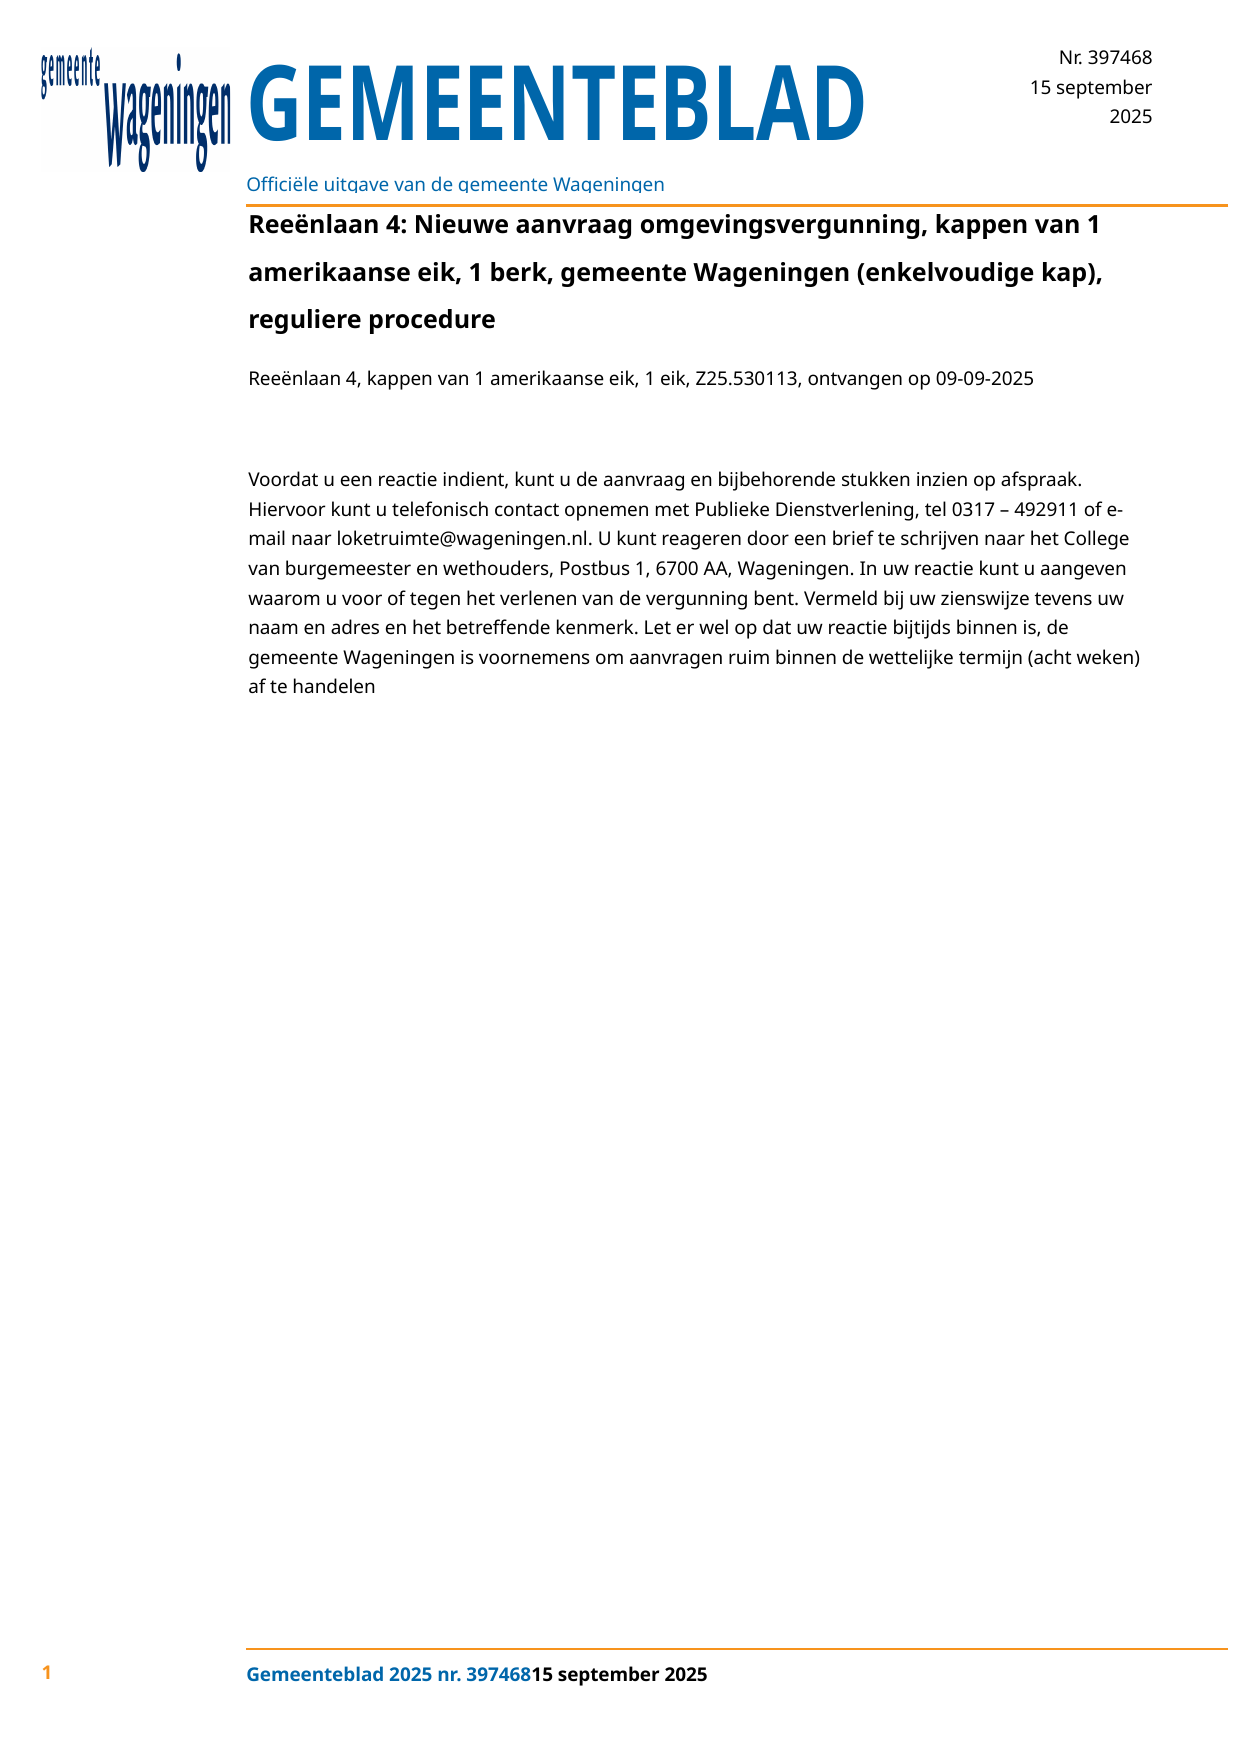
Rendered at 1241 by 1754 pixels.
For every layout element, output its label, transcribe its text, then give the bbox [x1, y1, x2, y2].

text Voordat u een reactie indient, kunt u de aanvraag en bijbehorende stukken inzien op afspraak. Hiervoor kunt u telefonisch contact opnemen met Publieke Dienstverlening, tel 0317 – 492911 of e-mail naar loketruimte@wageningen.nl. U kunt reageren door een brief te schrijven naar het College van burgemeester en wethouders, Postbus 1, 6700 AA, Wageningen. In uw reactie kunt u aangeven waarom u voor of tegen het verlenen van de vergunning bent. Vermeld bij uw zienswijze tevens uw naam en adres en het betreffende kenmerk. Let er wel op dat uw reactie bijtijds binnen is, de gemeente Wageningen is voornemens om aanvragen ruim binnen de wettelijke termijn (acht weken) af te handelen [248, 466, 1152, 699]
text Reeënlaan 4, kappen van 1 amerikaanse eik, 1 eik, Z25.530113, ontvangen op 09-09-2025 [248, 366, 1152, 391]
picture [41, 47, 231, 172]
text Reeënlaan 4: Nieuwe aanvraag omgevingsvergunning, kappen van 1 amerikaanse eik, 1 berk, gemeente Wageningen (enkelvoudige kap), reguliere procedure [248, 207, 1152, 336]
